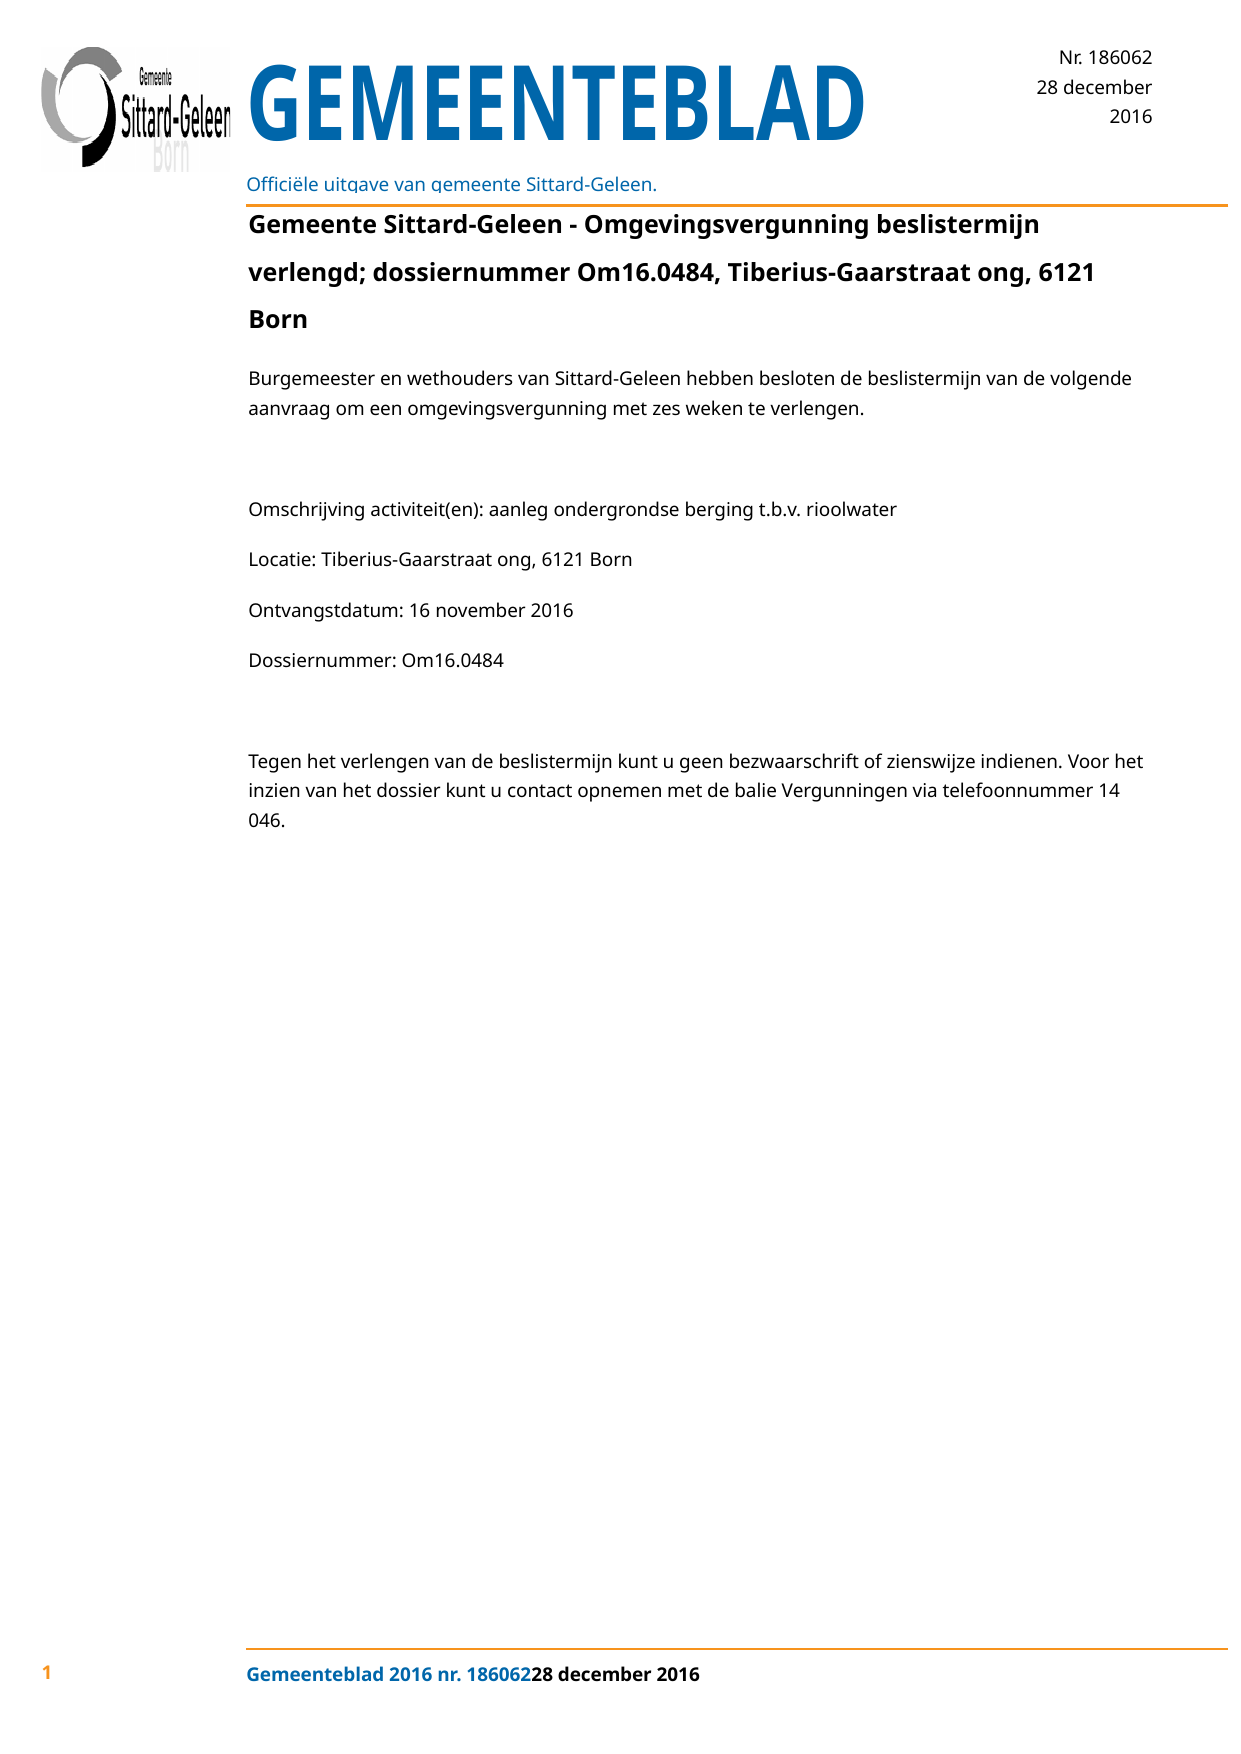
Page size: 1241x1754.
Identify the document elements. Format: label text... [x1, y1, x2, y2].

text Locatie: Tiberius-Gaarstraat ong, 6121 Born [248, 546, 1152, 572]
text Ontvangstdatum: 16 november 2016 [248, 597, 1152, 622]
text Gemeente Sittard-Geleen - Omgevingsvergunning beslistermijn verlengd; dossiernummer Om16.0484, Tiberius-Gaarstraat ong, 6121 Born [248, 207, 1152, 336]
text Dossiernummer: Om16.0484 [248, 647, 1152, 673]
text Tegen het verlengen van de beslistermijn kunt u geen bezwaarschrift of zienswijze indienen. Voor het inzien van het dossier kunt u contact opnemen met de balie Vergunningen via telefoonnummer 14 046. [248, 748, 1152, 833]
text Burgemeester en wethouders van Sittard-Geleen hebben besloten de beslistermijn van de volgende aanvraag om een omgevingsvergunning met zes weken te verlengen. [248, 366, 1152, 421]
picture [41, 47, 231, 172]
text Omschrijving activiteit(en): aanleg ondergrondse berging t.b.v. rioolwater [248, 496, 1152, 522]
